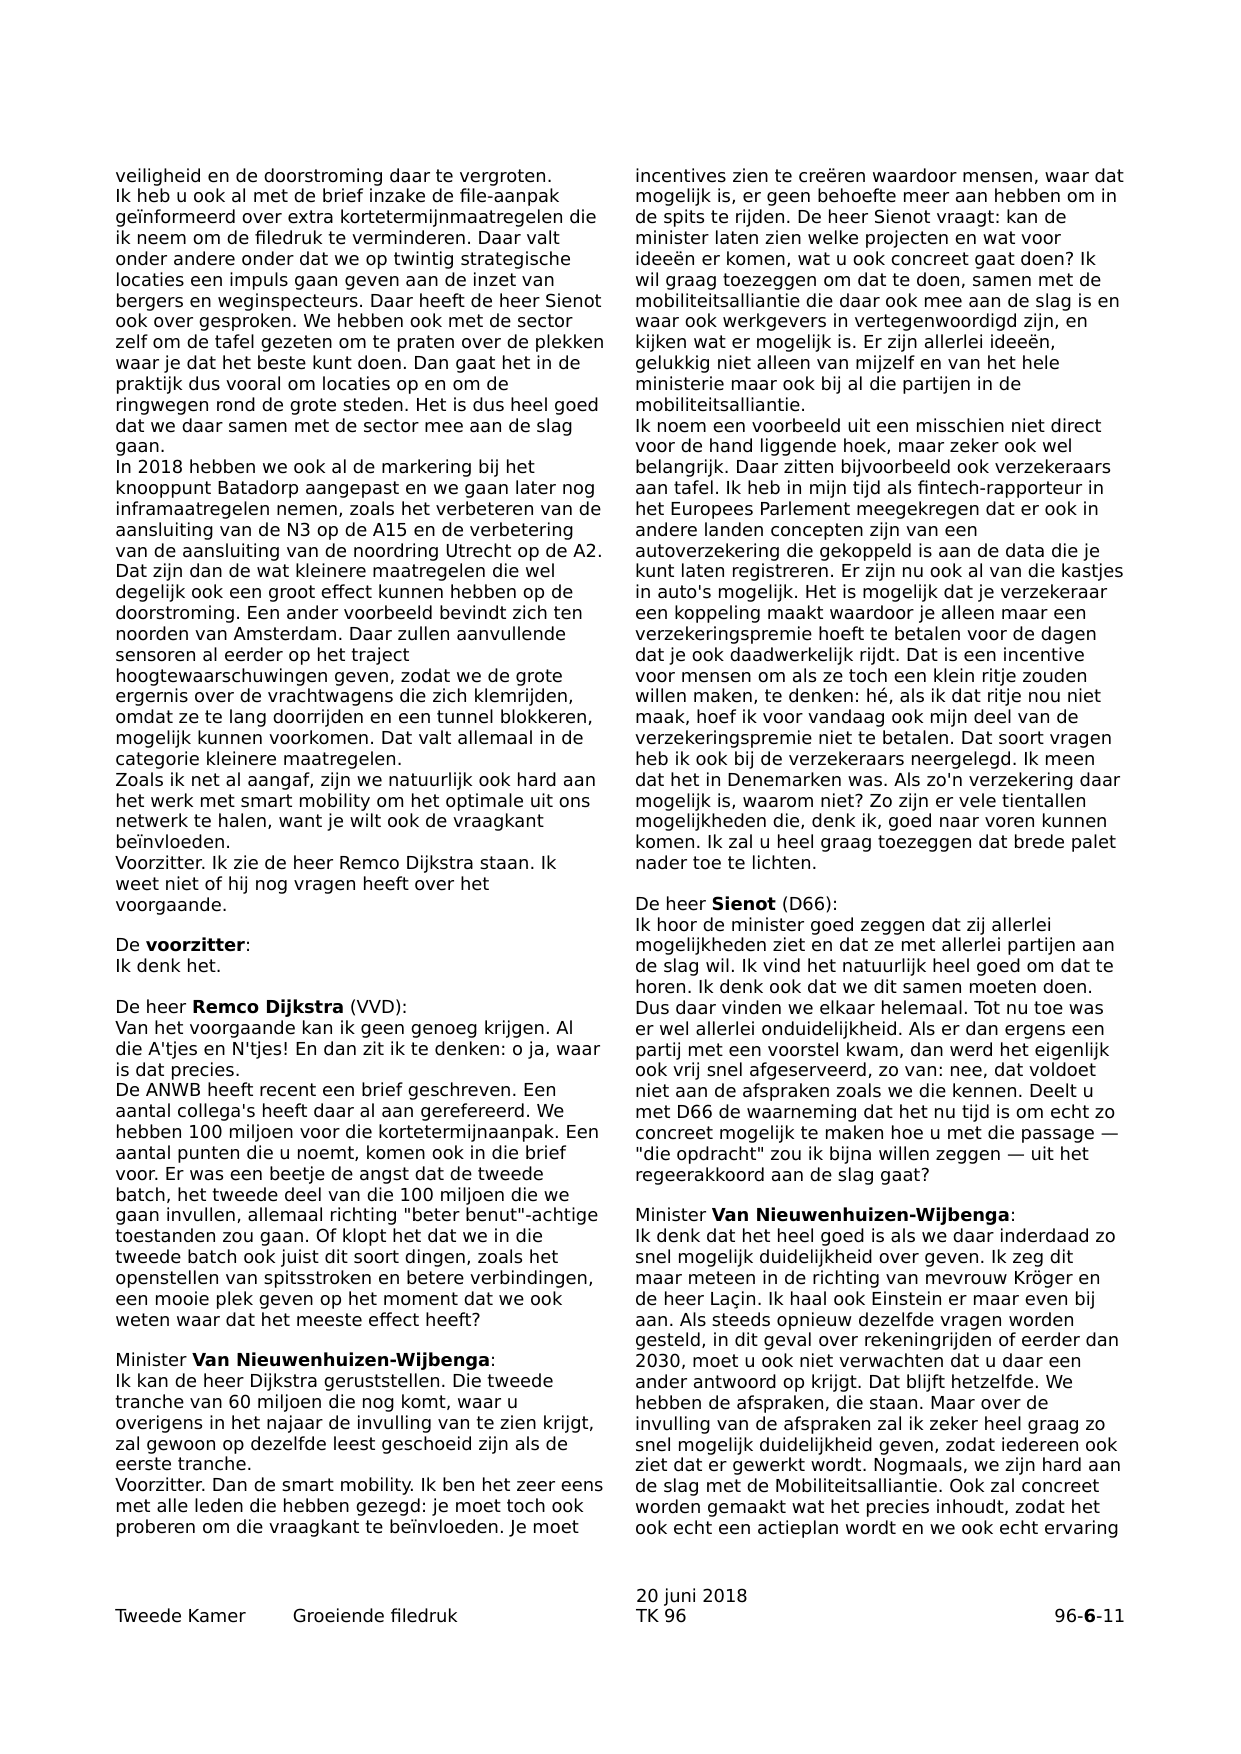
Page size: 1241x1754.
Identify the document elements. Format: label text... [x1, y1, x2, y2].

text Ik denk dat het heel goed is als we daar inderdaad zo snel mogelijk duidelijkheid over geven. Ik zeg dit maar meteen in de richting van mevrouw Kröger en de heer Laçin. Ik haal ook Einstein er maar even bij aan. Als steeds opnieuw dezelfde vragen worden gesteld, in dit geval over rekeningrijden of eerder dan 2030, moet u ook niet verwachten dat u daar een ander antwoord op krijgt. Dat blijft hetzelfde. We hebben de afspraken, die staan. Maar over de invulling van de afspraken zal ik zeker heel graag zo snel mogelijk duidelijkheid geven, zodat iedereen ook ziet dat er gewerkt wordt. Nogmaals, we zijn hard aan de slag met de Mobiliteitsalliantie. Ook zal concreet worden gemaakt wat het precies inhoudt, zodat het ook echt een actieplan wordt en we ook echt ervaring [635, 1226, 1125, 1538]
text Ik kan de heer Dijkstra geruststellen. Die tweede tranche van 60 miljoen die nog komt, waar u overigens in het najaar de invulling van te zien krijgt, zal gewoon op dezelfde leest geschoeid zijn als de eerste tranche. [115, 1371, 605, 1475]
text veiligheid en de doorstroming daar te vergroten. [115, 165, 605, 186]
text Ik hoor de minister goed zeggen dat zij allerlei mogelijkheden ziet en dat ze met allerlei partijen aan de slag wil. Ik vind het natuurlijk heel goed om dat te horen. Ik denk ook dat we dit samen moeten doen. Dus daar vinden we elkaar helemaal. Tot nu toe was er wel allerlei onduidelijkheid. Als er dan ergens een partij met een voorstel kwam, dan werd het eigenlijk ook vrij snel afgeserveerd, zo van: nee, dat voldoet niet aan de afspraken zoals we die kennen. Deelt u met D66 de waarneming dat het nu tijd is om echt zo concreet mogelijk te maken hoe u met die passage — "die opdracht" zou ik bijna willen zeggen — uit het regeerakkoord aan de slag gaat? [635, 914, 1125, 1185]
text Ik noem een voorbeeld uit een misschien niet direct voor de hand liggende hoek, maar zeker ook wel belangrijk. Daar zitten bijvoorbeeld ook verzekeraars aan tafel. Ik heb in mijn tijd als fintech-rapporteur in het Europees Parlement meegekregen dat er ook in andere landen concepten zijn van een autoverzekering die gekoppeld is aan de data die je kunt laten registreren. Er zijn nu ook al van die kastjes in auto's mogelijk. Het is mogelijk dat je verzekeraar een koppeling maakt waardoor je alleen maar een verzekeringspremie hoeft te betalen voor de dagen dat je ook daadwerkelijk rijdt. Dat is een incentive voor mensen om als ze toch een klein ritje zouden willen maken, te denken: hé, als ik dat ritje nou niet maak, hoef ik voor vandaag ook mijn deel van de verzekeringspremie niet te betalen. Dat soort vragen heb ik ook bij de verzekeraars neergelegd. Ik meen dat het in Denemarken was. Als zo'n verzekering daar mogelijk is, waarom niet? Zo zijn er vele tientallen mogelijkheden die, denk ik, goed naar voren kunnen komen. Ik zal u heel graag toezeggen dat brede palet nader toe te lichten. [635, 415, 1125, 874]
text Ik denk het. [115, 956, 605, 977]
text Voorzitter. Ik zie de heer Remco Dijkstra staan. Ik weet niet of hij nog vragen heeft over het voorgaande. [115, 853, 605, 915]
text De heer Sienot (D66): [635, 894, 1125, 914]
text De voorzitter: [115, 935, 605, 956]
text De heer Remco Dijkstra (VVD): [115, 997, 605, 1018]
text Van het voorgaande kan ik geen genoeg krijgen. Al die A'tjes en N'tjes! En dan zit ik te denken: o ja, waar is dat precies. [115, 1018, 605, 1080]
text incentives zien te creëren waardoor mensen, waar dat mogelijk is, er geen behoefte meer aan hebben om in de spits te rijden. De heer Sienot vraagt: kan de minister laten zien welke projecten en wat voor ideeën er komen, wat u ook concreet gaat doen? Ik wil graag toezeggen om dat te doen, samen met de mobiliteitsalliantie die daar ook mee aan de slag is en waar ook werkgevers in vertegenwoordigd zijn, en kijken wat er mogelijk is. Er zijn allerlei ideeën, gelukkig niet alleen van mijzelf en van het hele ministerie maar ook bij al die partijen in de mobiliteitsalliantie. [635, 165, 1125, 415]
text Minister Van Nieuwenhuizen-Wijbenga: [635, 1205, 1125, 1226]
text Ik heb u ook al met de brief inzake de file-aanpak geïnformeerd over extra kortetermijnmaatregelen die ik neem om de filedruk te verminderen. Daar valt onder andere onder dat we op twintig strategische locaties een impuls gaan geven aan de inzet van bergers en weginspecteurs. Daar heeft de heer Sienot ook over gesproken. We hebben ook met de sector zelf om de tafel gezeten om te praten over de plekken waar je dat het beste kunt doen. Dan gaat het in de praktijk dus vooral om locaties op en om de ringwegen rond de grote steden. Het is dus heel goed dat we daar samen met de sector mee aan de slag gaan. [115, 186, 605, 457]
text In 2018 hebben we ook al de markering bij het knooppunt Batadorp aangepast en we gaan later nog inframaatregelen nemen, zoals het verbeteren van de aansluiting van de N3 op de A15 en de verbetering van de aansluiting van de noordring Utrecht op de A2. Dat zijn dan de wat kleinere maatregelen die wel degelijk ook een groot effect kunnen hebben op de doorstroming. Een ander voorbeeld bevindt zich ten noorden van Amsterdam. Daar zullen aanvullende sensoren al eerder op het traject hoogtewaarschuwingen geven, zodat we de grote ergernis over de vrachtwagens die zich klemrijden, omdat ze te lang doorrijden en een tunnel blokkeren, mogelijk kunnen voorkomen. Dat valt allemaal in de categorie kleinere maatregelen. [115, 457, 605, 769]
text Zoals ik net al aangaf, zijn we natuurlijk ook hard aan het werk met smart mobility om het optimale uit ons netwerk te halen, want je wilt ook de vraagkant beïnvloeden. [115, 769, 605, 853]
text De ANWB heeft recent een brief geschreven. Een aantal collega's heeft daar al aan gerefereerd. We hebben 100 miljoen voor die kortetermijnaanpak. Een aantal punten die u noemt, komen ook in die brief voor. Er was een beetje de angst dat de tweede batch, het tweede deel van die 100 miljoen die we gaan invullen, allemaal richting "beter benut"-achtige toestanden zou gaan. Of klopt het dat we in die tweede batch ook juist dit soort dingen, zoals het openstellen van spitsstroken en betere verbindingen, een mooie plek geven op het moment dat we ook weten waar dat het meeste effect heeft? [115, 1080, 605, 1330]
text Voorzitter. Dan de smart mobility. Ik ben het zeer eens met alle leden die hebben gezegd: je moet toch ook proberen om die vraagkant te beïnvloeden. Je moet [115, 1475, 605, 1537]
text Minister Van Nieuwenhuizen-Wijbenga: [115, 1350, 605, 1371]
